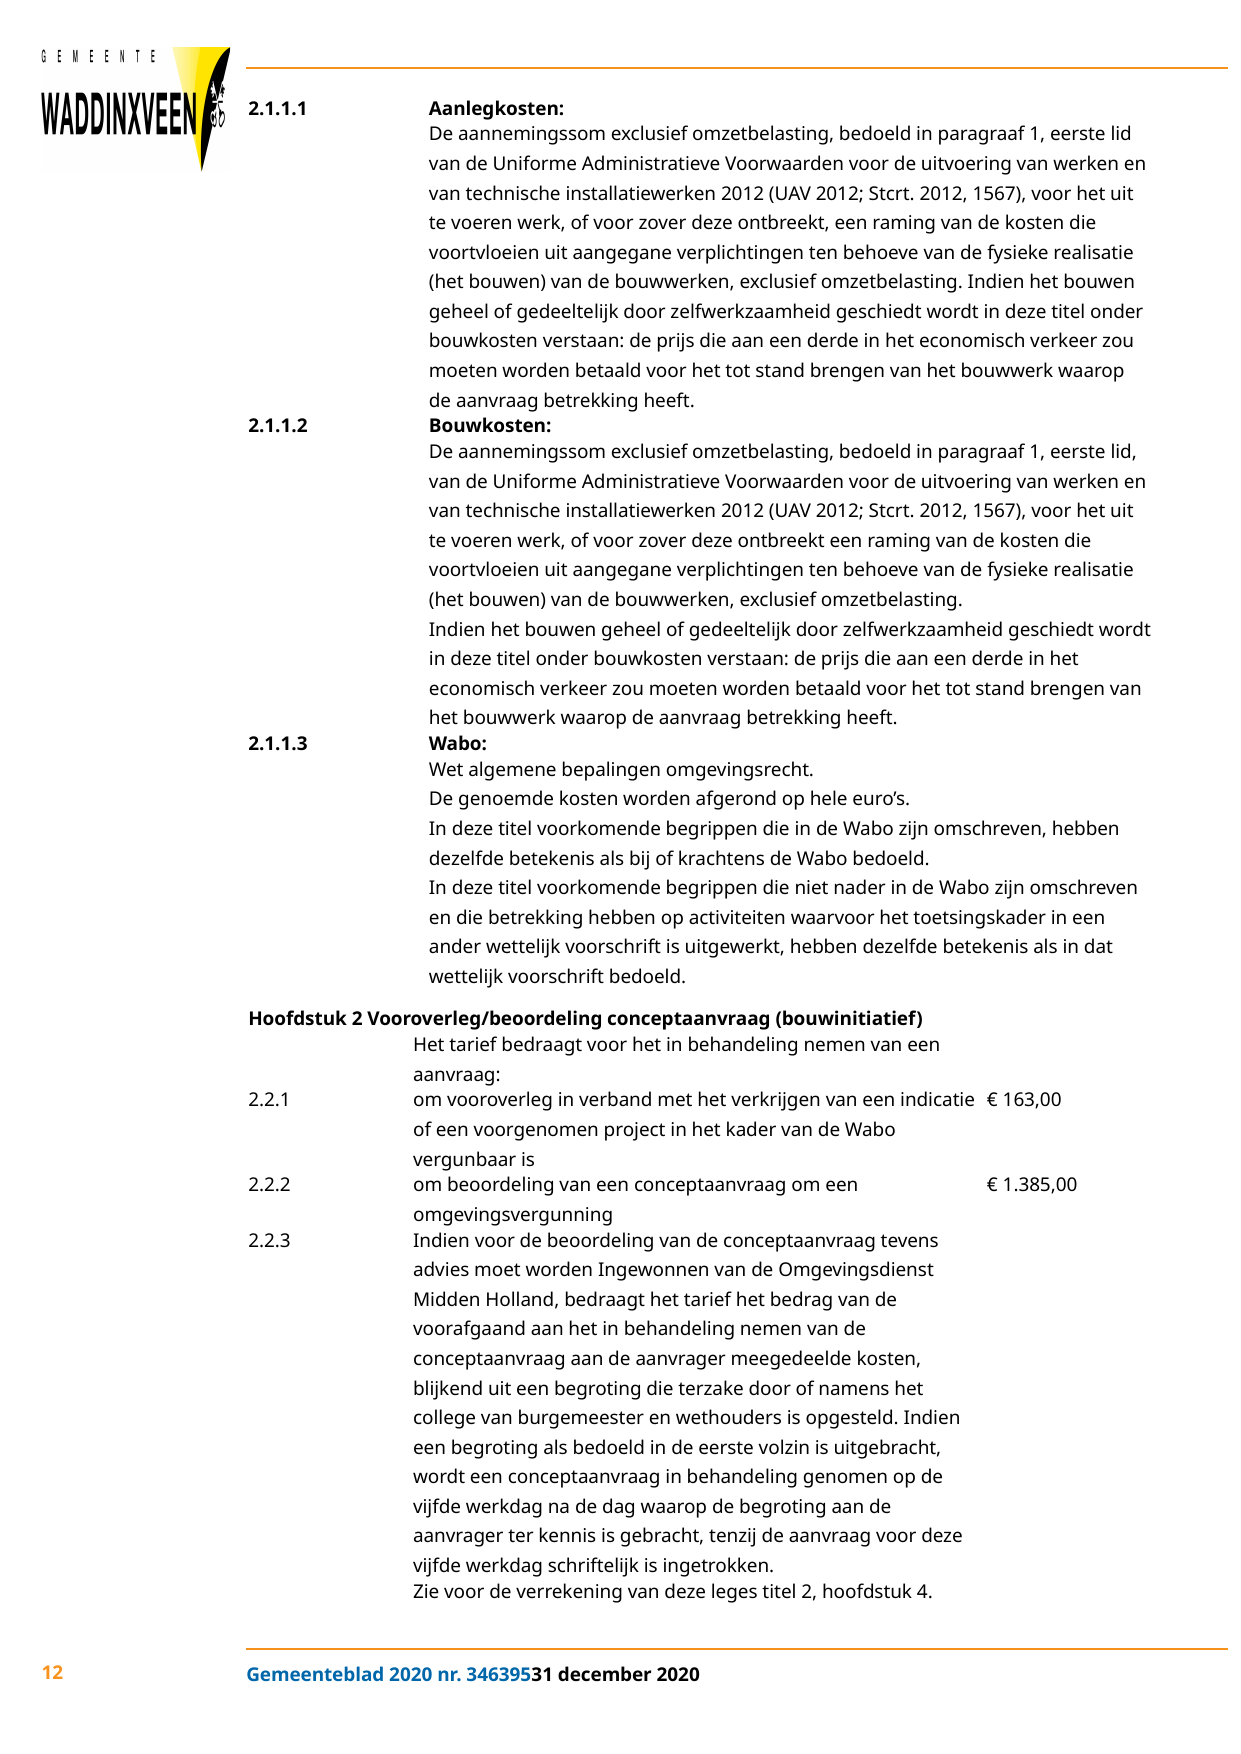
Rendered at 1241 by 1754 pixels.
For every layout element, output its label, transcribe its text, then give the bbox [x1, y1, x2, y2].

table_cell 2.1.1.3 [248, 730, 429, 756]
table_cell Wabo: [429, 730, 1152, 756]
table_cell Zie voor de verrekening van deze leges titel 2, hoofdstuk 4. [413, 1578, 987, 1604]
table_cell om vooroverleg in verband met het verkrijgen van een indicatie of een voorgenomen project in het kader van de Wabo vergunbaar is [413, 1087, 987, 1172]
table_header [248, 1031, 413, 1087]
table_cell Wet algemene bepalingen omgevingsrecht. De genoemde kosten worden afgerond op hele euro’s. In deze titel voorkomende begrippen die in de Wabo zijn omschreven, hebben dezelfde betekenis als bij of krachtens de Wabo bedoeld. In deze titel voorkomende begrippen die niet nader in de Wabo zijn omschreven en die betrekking hebben op activiteiten waarvoor het toetsingskader in een ander wettelijk voorschrift is uitgewerkt, hebben dezelfde betekenis als in dat wettelijk voorschrift bedoeld. [429, 756, 1152, 989]
table_cell [248, 1578, 413, 1604]
table_cell [987, 1578, 1152, 1604]
table_cell 2.1.1.1 [248, 95, 429, 121]
table_cell 2.2.1 [248, 1087, 413, 1172]
text Hoofdstuk 2 Vooroverleg/beoordeling conceptaanvraag (bouwinitiatief) [248, 1006, 1152, 1031]
table_cell 2.2.3 [248, 1227, 413, 1578]
table_cell om beoordeling van een conceptaanvraag om een omgevingsvergunning [413, 1172, 987, 1227]
table_cell [248, 756, 429, 989]
table_header Het tarief bedraagt voor het in behandeling nemen van een aanvraag: [413, 1031, 987, 1087]
table_cell 2.1.1.2 [248, 413, 429, 438]
picture [41, 47, 231, 172]
table_cell [248, 438, 429, 730]
table_cell [987, 1227, 1152, 1578]
table_cell [248, 121, 429, 412]
table_cell Indien voor de beoordeling van de conceptaanvraag tevens advies moet worden Ingewonnen van de Omgevingsdienst Midden Holland, bedraagt het tarief het bedrag van de voorafgaand aan het in behandeling nemen van de conceptaanvraag aan de aanvrager meegedeelde kosten, blijkend uit een begroting die terzake door of namens het college van burgemeester en wethouders is opgesteld. Indien een begroting als bedoeld in de eerste volzin is uitgebracht, wordt een conceptaanvraag in behandeling genomen op de vijfde werkdag na de dag waarop de begroting aan de aanvrager ter kennis is gebracht, tenzij de aanvraag voor deze vijfde werkdag schriftelijk is ingetrokken. [413, 1227, 987, 1578]
table_cell De aannemingssom exclusief omzetbelasting, bedoeld in paragraaf 1, eerste lid, van de Uniforme Administratieve Voorwaarden voor de uitvoering van werken en van technische installatiewerken 2012 (UAV 2012; Stcrt. 2012, 1567), voor het uit te voeren werk, of voor zover deze ontbreekt een raming van de kosten die voortvloeien uit aangegane verplichtingen ten behoeve van de fysieke realisatie (het bouwen) van de bouwwerken, exclusief omzetbelasting. Indien het bouwen geheel of gedeeltelijk door zelfwerkzaamheid geschiedt wordt in deze titel onder bouwkosten verstaan: de prijs die aan een derde in het economisch verkeer zou moeten worden betaald voor het tot stand brengen van het bouwwerk waarop de aanvraag betrekking heeft. [429, 438, 1152, 730]
table_cell € 163,00 [987, 1087, 1152, 1172]
table_cell 2.2.2 [248, 1172, 413, 1227]
table_header [987, 1031, 1152, 1087]
table_cell € 1.385,00 [987, 1172, 1152, 1227]
table_cell De aannemingssom exclusief omzetbelasting, bedoeld in paragraaf 1, eerste lid van de Uniforme Administratieve Voorwaarden voor de uitvoering van werken en van technische installatiewerken 2012 (UAV 2012; Stcrt. 2012, 1567), voor het uit te voeren werk, of voor zover deze ontbreekt, een raming van de kosten die voortvloeien uit aangegane verplichtingen ten behoeve van de fysieke realisatie (het bouwen) van de bouwwerken, exclusief omzetbelasting. Indien het bouwen geheel of gedeeltelijk door zelfwerkzaamheid geschiedt wordt in deze titel onder bouwkosten verstaan: de prijs die aan een derde in het economisch verkeer zou moeten worden betaald voor het tot stand brengen van het bouwwerk waarop de aanvraag betrekking heeft. [429, 121, 1152, 412]
table_cell Bouwkosten: [429, 413, 1152, 438]
table_cell Aanlegkosten: [429, 95, 1152, 121]
